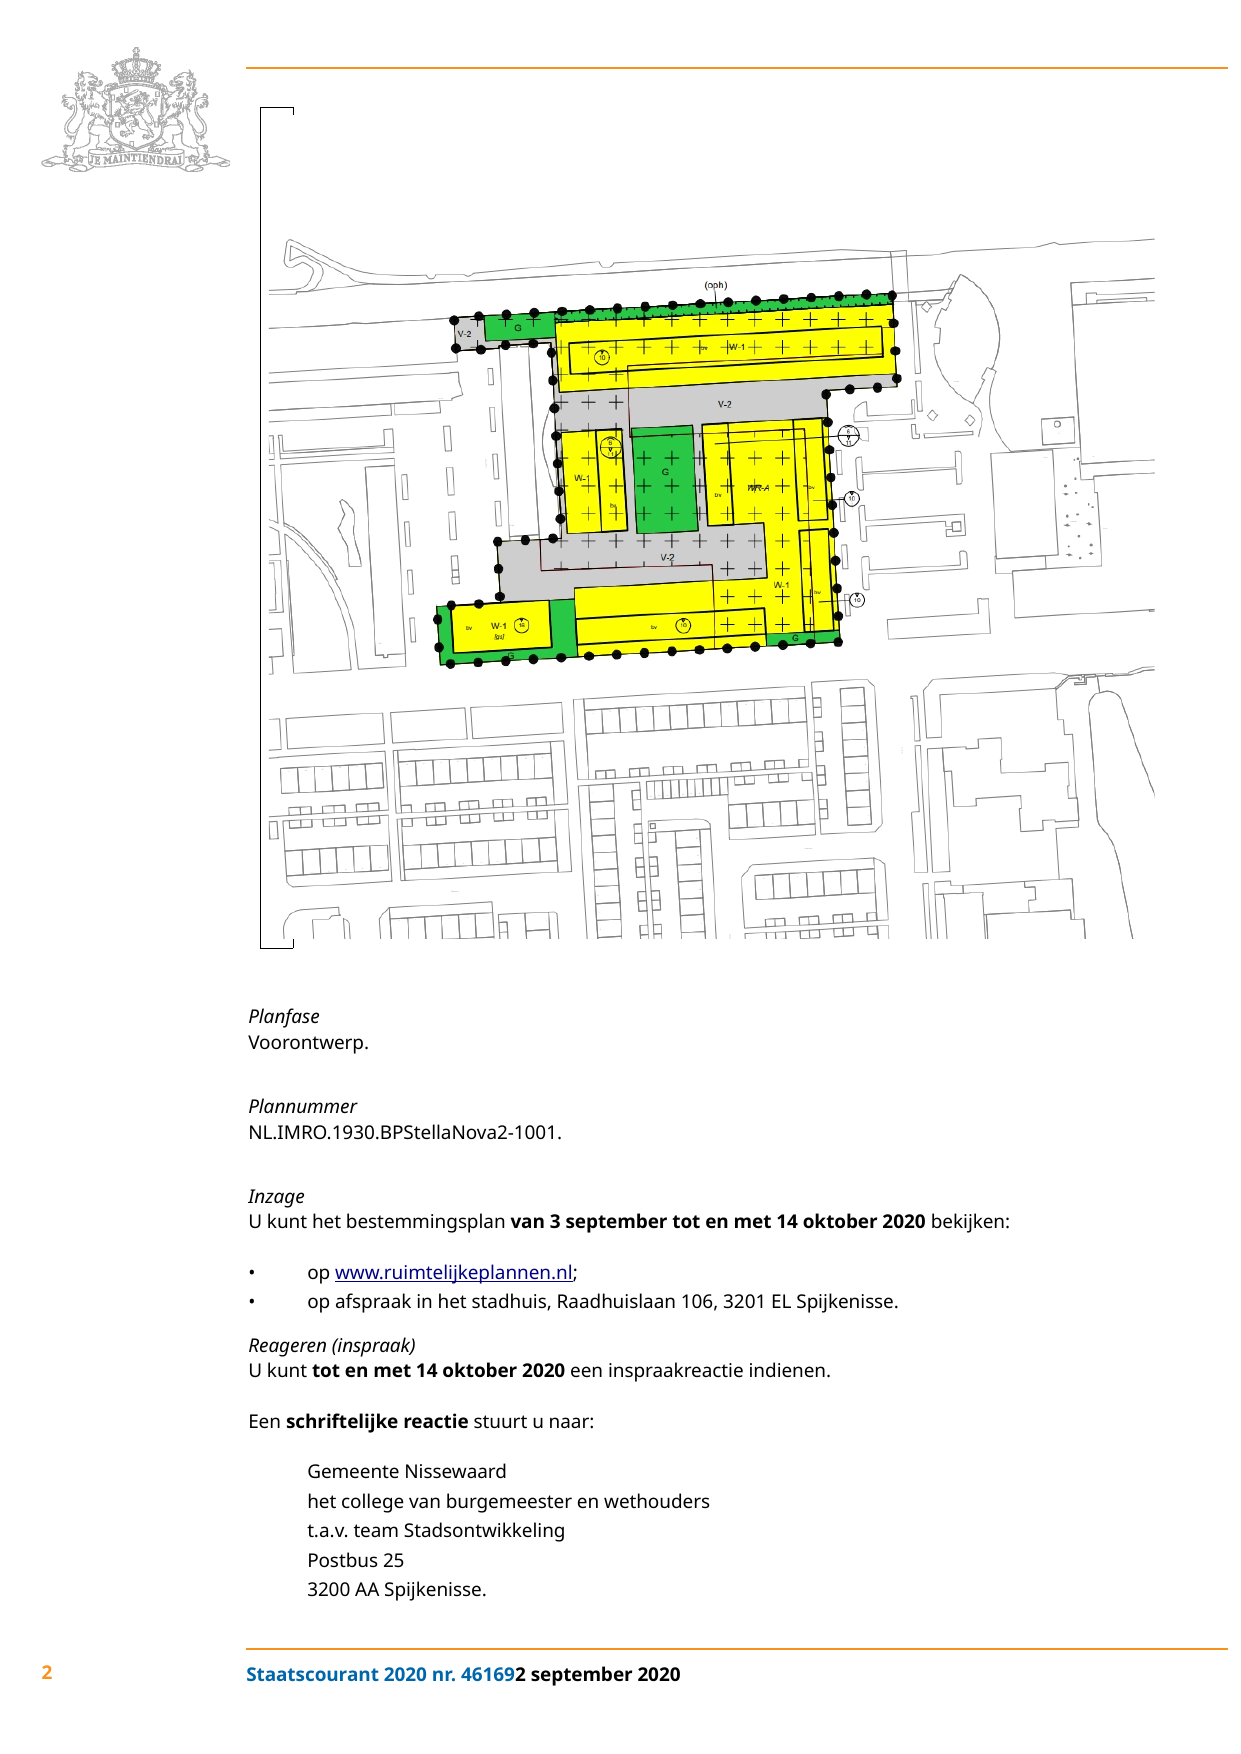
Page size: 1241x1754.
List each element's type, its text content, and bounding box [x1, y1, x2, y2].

text NL.IMRO.1930.BPStellaNova2-1001. [248, 1119, 1152, 1145]
text Voorontwerp. [248, 1029, 1152, 1055]
text Reageren (inspraak) [248, 1332, 1152, 1357]
list op afspraak in het stadhuis, Raadhuislaan 106, 3201 EL Spijkenisse. [248, 1289, 1152, 1314]
list Postbus 25 [248, 1547, 1152, 1573]
text Een schriftelijke reactie stuurt u naar: [248, 1408, 1152, 1434]
list Gemeente Nissewaard [248, 1458, 1152, 1484]
text U kunt het bestemmingsplan van 3 september tot en met 14 oktober 2020 bekijken: [248, 1209, 1152, 1234]
picture [41, 47, 231, 172]
list het college van burgemeester en wethouders [248, 1488, 1152, 1514]
text Inzage [248, 1183, 1152, 1209]
list t.a.v. team Stadsontwikkeling [248, 1517, 1152, 1543]
list op www.ruimtelijkeplannen.nl; [248, 1259, 1152, 1285]
text Plannummer [248, 1093, 1152, 1119]
list 3200 AA Spijkenisse. [248, 1577, 1152, 1602]
text U kunt tot en met 14 oktober 2020 een inspraakreactie indienen. [248, 1357, 1152, 1383]
text Planfase [248, 1003, 1152, 1029]
picture [268, 115, 1155, 939]
